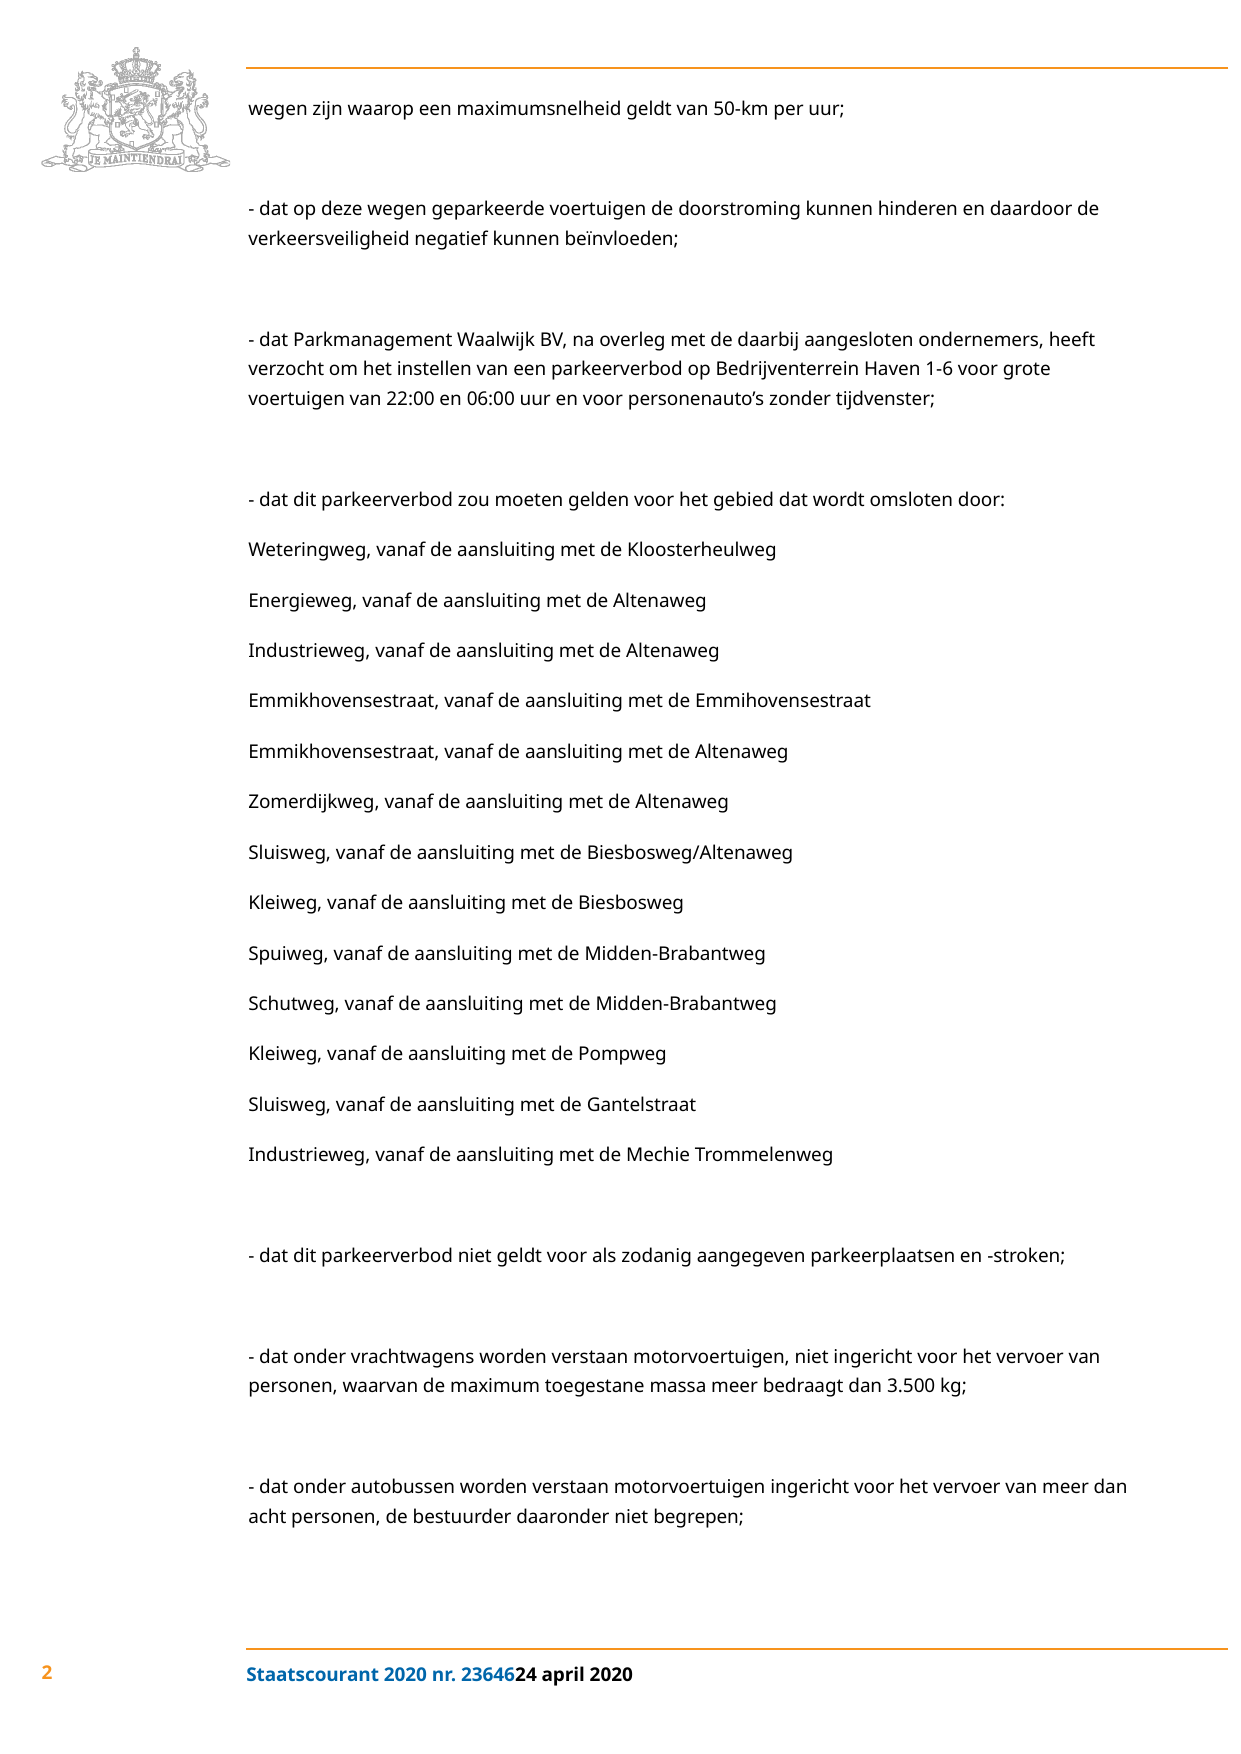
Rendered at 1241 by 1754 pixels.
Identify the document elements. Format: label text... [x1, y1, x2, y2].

text Sluisweg, vanaf de aansluiting met de Biesbosweg/Altenaweg [248, 839, 1152, 865]
text Emmikhovensestraat, vanaf de aansluiting met de Altenaweg [248, 738, 1152, 764]
text Energieweg, vanaf de aansluiting met de Altenaweg [248, 587, 1152, 613]
text Sluisweg, vanaf de aansluiting met de Gantelstraat [248, 1091, 1152, 1117]
text Kleiweg, vanaf de aansluiting met de Biesbosweg [248, 889, 1152, 915]
text Spuiweg, vanaf de aansluiting met de Midden-Brabantweg [248, 940, 1152, 966]
text - dat op deze wegen geparkeerde voertuigen de doorstroming kunnen hinderen en daardoor de verkeersveiligheid negatief kunnen beïnvloeden; [248, 196, 1152, 251]
text Emmikhovensestraat, vanaf de aansluiting met de Emmihovensestraat [248, 688, 1152, 713]
text Weteringweg, vanaf de aansluiting met de Kloosterheulweg [248, 536, 1152, 562]
text - dat dit parkeerverbod zou moeten gelden voor het gebied dat wordt omsloten door: [248, 486, 1152, 512]
text - dat onder autobussen worden verstaan motorvoertuigen ingericht voor het vervoer van meer dan acht personen, de bestuurder daaronder niet begrepen; [248, 1473, 1152, 1529]
picture [41, 47, 231, 172]
text Kleiweg, vanaf de aansluiting met de Pompweg [248, 1041, 1152, 1066]
text Schutweg, vanaf de aansluiting met de Midden-Brabantweg [248, 990, 1152, 1016]
text Zomerdijkweg, vanaf de aansluiting met de Altenaweg [248, 788, 1152, 814]
text wegen zijn waarop een maximumsnelheid geldt van 50-km per uur; [248, 95, 1152, 121]
text Industrieweg, vanaf de aansluiting met de Mechie Trommelenweg [248, 1141, 1152, 1167]
text Industrieweg, vanaf de aansluiting met de Altenaweg [248, 637, 1152, 663]
text - dat dit parkeerverbod niet geldt voor als zodanig aangegeven parkeerplaatsen en -stroken; [248, 1242, 1152, 1268]
text - dat Parkmanagement Waalwijk BV, na overleg met de daarbij aangesloten ondernemers, heeft verzocht om het instellen van een parkeerverbod op Bedrijventerrein Haven 1-6 voor grote voertuigen van 22:00 en 06:00 uur en voor personenauto’s zonder tijdvenster; [248, 326, 1152, 411]
text - dat onder vrachtwagens worden verstaan motorvoertuigen, niet ingericht voor het vervoer van personen, waarvan de maximum toegestane massa meer bedraagt dan 3.500 kg; [248, 1343, 1152, 1398]
